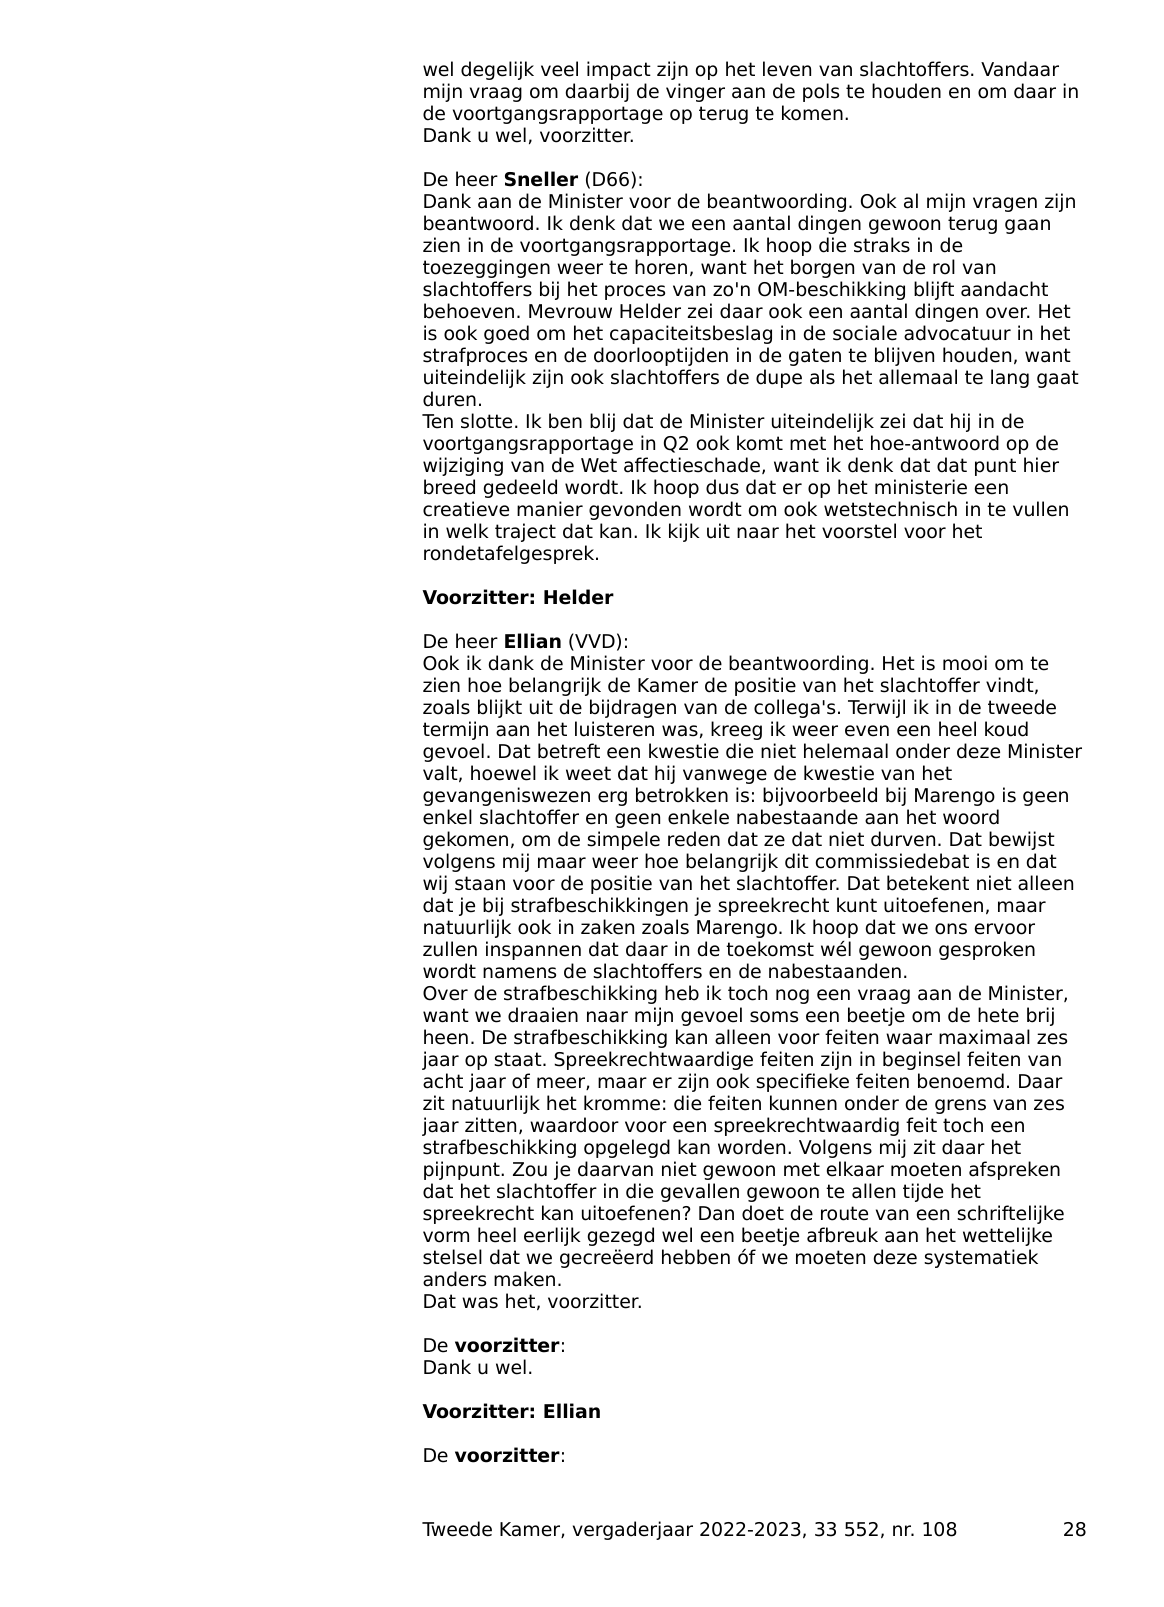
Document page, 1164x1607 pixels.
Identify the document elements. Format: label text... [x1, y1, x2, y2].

text Voorzitter: Ellian [422, 1401, 1087, 1423]
text De voorzitter: [422, 1335, 1087, 1357]
text Ook ik dank de Minister voor de beantwoording. Het is mooi om te zien hoe belangrijk de Kamer de positie van het slachtoffer vindt, zoals blijkt uit de bijdragen van de collega's. Terwijl ik in de tweede termijn aan het luisteren was, kreeg ik weer even een heel koud gevoel. Dat betreft een kwestie die niet helemaal onder deze Minister valt, hoewel ik weet dat hij vanwege de kwestie van het gevangeniswezen erg betrokken is: bijvoorbeeld bij Marengo is geen enkel slachtoffer en geen enkele nabestaande aan het woord gekomen, om de simpele reden dat ze dat niet durven. Dat bewijst volgens mij maar weer hoe belangrijk dit commissiedebat is en dat wij staan voor de positie van het slachtoffer. Dat betekent niet alleen dat je bij strafbeschikkingen je spreekrecht kunt uitoefenen, maar natuurlijk ook in zaken zoals Marengo. Ik hoop dat we ons ervoor zullen inspannen dat daar in de toekomst wél gewoon gesproken wordt namens de slachtoffers en de nabestaanden. [422, 653, 1087, 983]
text Dank u wel, voorzitter. [422, 125, 1087, 147]
text De heer Sneller (D66): [422, 169, 1087, 191]
text De voorzitter: [422, 1445, 1087, 1467]
text Dat was het, voorzitter. [422, 1291, 1087, 1312]
text Voorzitter: Helder [422, 587, 1087, 609]
text Dank u wel. [422, 1357, 1087, 1379]
text Dank aan de Minister voor de beantwoording. Ook al mijn vragen zijn beantwoord. Ik denk dat we een aantal dingen gewoon terug gaan zien in de voortgangsrapportage. Ik hoop die straks in de toezeggingen weer te horen, want het borgen van de rol van slachtoffers bij het proces van zo'n OM-beschikking blijft aandacht behoeven. Mevrouw Helder zei daar ook een aantal dingen over. Het is ook goed om het capaciteitsbeslag in de sociale advocatuur in het strafproces en de doorlooptijden in de gaten te blijven houden, want uiteindelijk zijn ook slachtoffers de dupe als het allemaal te lang gaat duren. [422, 191, 1087, 411]
text Over de strafbeschikking heb ik toch nog een vraag aan de Minister, want we draaien naar mijn gevoel soms een beetje om de hete brij heen. De strafbeschikking kan alleen voor feiten waar maximaal zes jaar op staat. Spreekrechtwaardige feiten zijn in beginsel feiten van acht jaar of meer, maar er zijn ook specifieke feiten benoemd. Daar zit natuurlijk het kromme: die feiten kunnen onder de grens van zes jaar zitten, waardoor voor een spreekrechtwaardig feit toch een strafbeschikking opgelegd kan worden. Volgens mij zit daar het pijnpunt. Zou je daarvan niet gewoon met elkaar moeten afspreken dat het slachtoffer in die gevallen gewoon te allen tijde het spreekrecht kan uitoefenen? Dan doet de route van een schriftelijke vorm heel eerlijk gezegd wel een beetje afbreuk aan het wettelijke stelsel dat we gecreëerd hebben óf we moeten deze systematiek anders maken. [422, 983, 1087, 1291]
text Ten slotte. Ik ben blij dat de Minister uiteindelijk zei dat hij in de voortgangsrapportage in Q2 ook komt met het hoe-antwoord op de wijziging van de Wet affectieschade, want ik denk dat dat punt hier breed gedeeld wordt. Ik hoop dus dat er op het ministerie een creatieve manier gevonden wordt om ook wetstechnisch in te vullen in welk traject dat kan. Ik kijk uit naar het voorstel voor het rondetafelgesprek. [422, 411, 1087, 565]
text wel degelijk veel impact zijn op het leven van slachtoffers. Vandaar mijn vraag om daarbij de vinger aan de pols te houden en om daar in de voortgangsrapportage op terug te komen. [422, 59, 1087, 125]
text De heer Ellian (VVD): [422, 631, 1087, 653]
